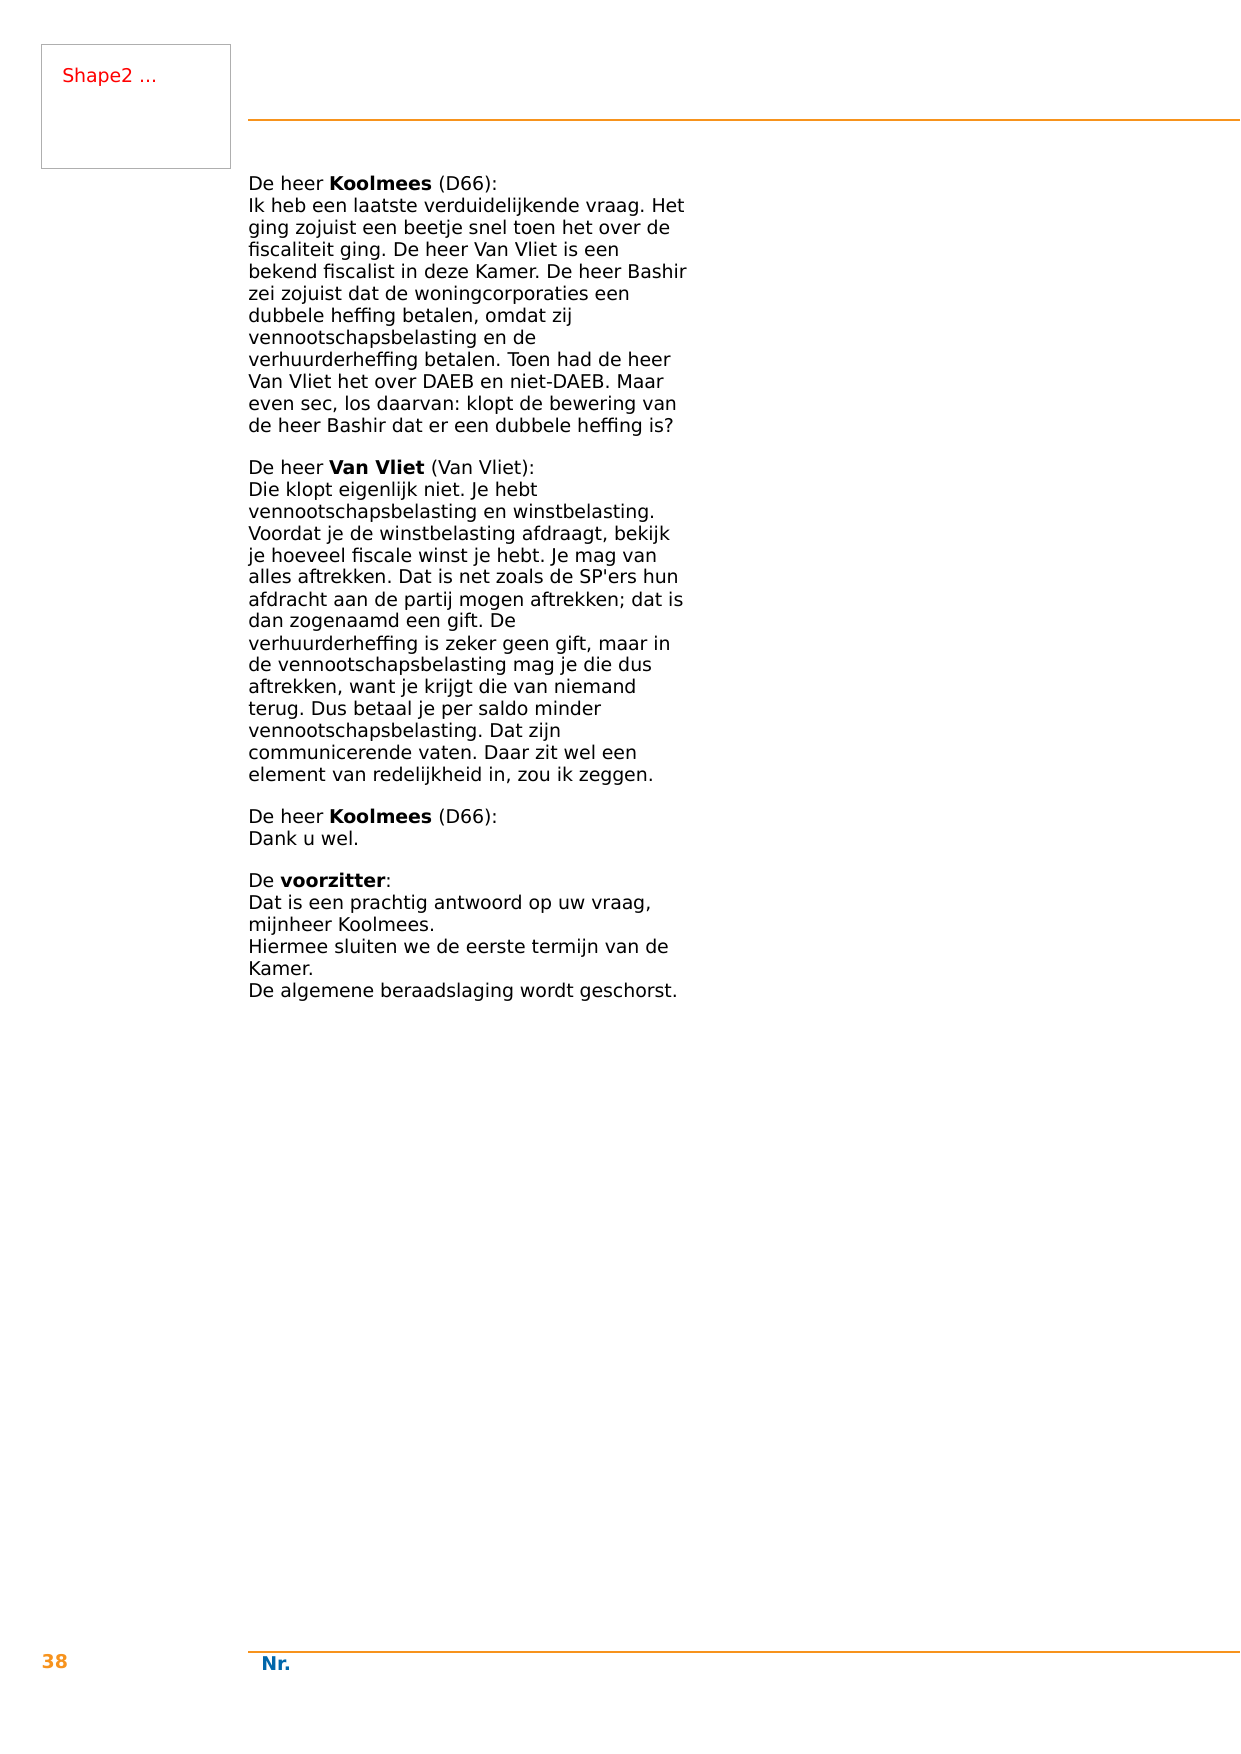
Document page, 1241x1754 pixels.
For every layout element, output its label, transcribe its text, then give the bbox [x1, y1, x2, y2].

text De heer Koolmees (D66): [248, 173, 691, 195]
text De voorzitter: [248, 870, 691, 892]
text Dank u wel. [248, 828, 691, 850]
text Dat is een prachtig antwoord op uw vraag, mijnheer Koolmees. [248, 892, 691, 936]
text De heer Koolmees (D66): [248, 806, 691, 828]
text Die klopt eigenlijk niet. Je hebt vennootschapsbelasting en winstbelasting. Voordat je de winstbelasting afdraagt, bekijk je hoeveel fiscale winst je hebt. Je mag van alles aftrekken. Dat is net zoals de SP'ers hun afdracht aan de partij mogen aftrekken; dat is dan zogenaamd een gift. De verhuurderheffing is zeker geen gift, maar in de vennootschapsbelasting mag je die dus aftrekken, want je krijgt die van niemand terug. Dus betaal je per saldo minder vennootschapsbelasting. Dat zijn communicerende vaten. Daar zit wel een element van redelijkheid in, zou ik zeggen. [248, 478, 691, 786]
text Ik heb een laatste verduidelijkende vraag. Het ging zojuist een beetje snel toen het over de fiscaliteit ging. De heer Van Vliet is een bekend fiscalist in deze Kamer. De heer Bashir zei zojuist dat de woningcorporaties een dubbele heffing betalen, omdat zij vennootschapsbelasting en de verhuurderheffing betalen. Toen had de heer Van Vliet het over DAEB en niet-DAEB. Maar even sec, los daarvan: klopt de bewering van de heer Bashir dat er een dubbele heffing is? [248, 195, 691, 437]
text De algemene beraadslaging wordt geschorst. [248, 980, 691, 1002]
text De heer Van Vliet (Van Vliet): [248, 457, 691, 478]
text Hiermee sluiten we de eerste termijn van de Kamer. [248, 936, 691, 980]
